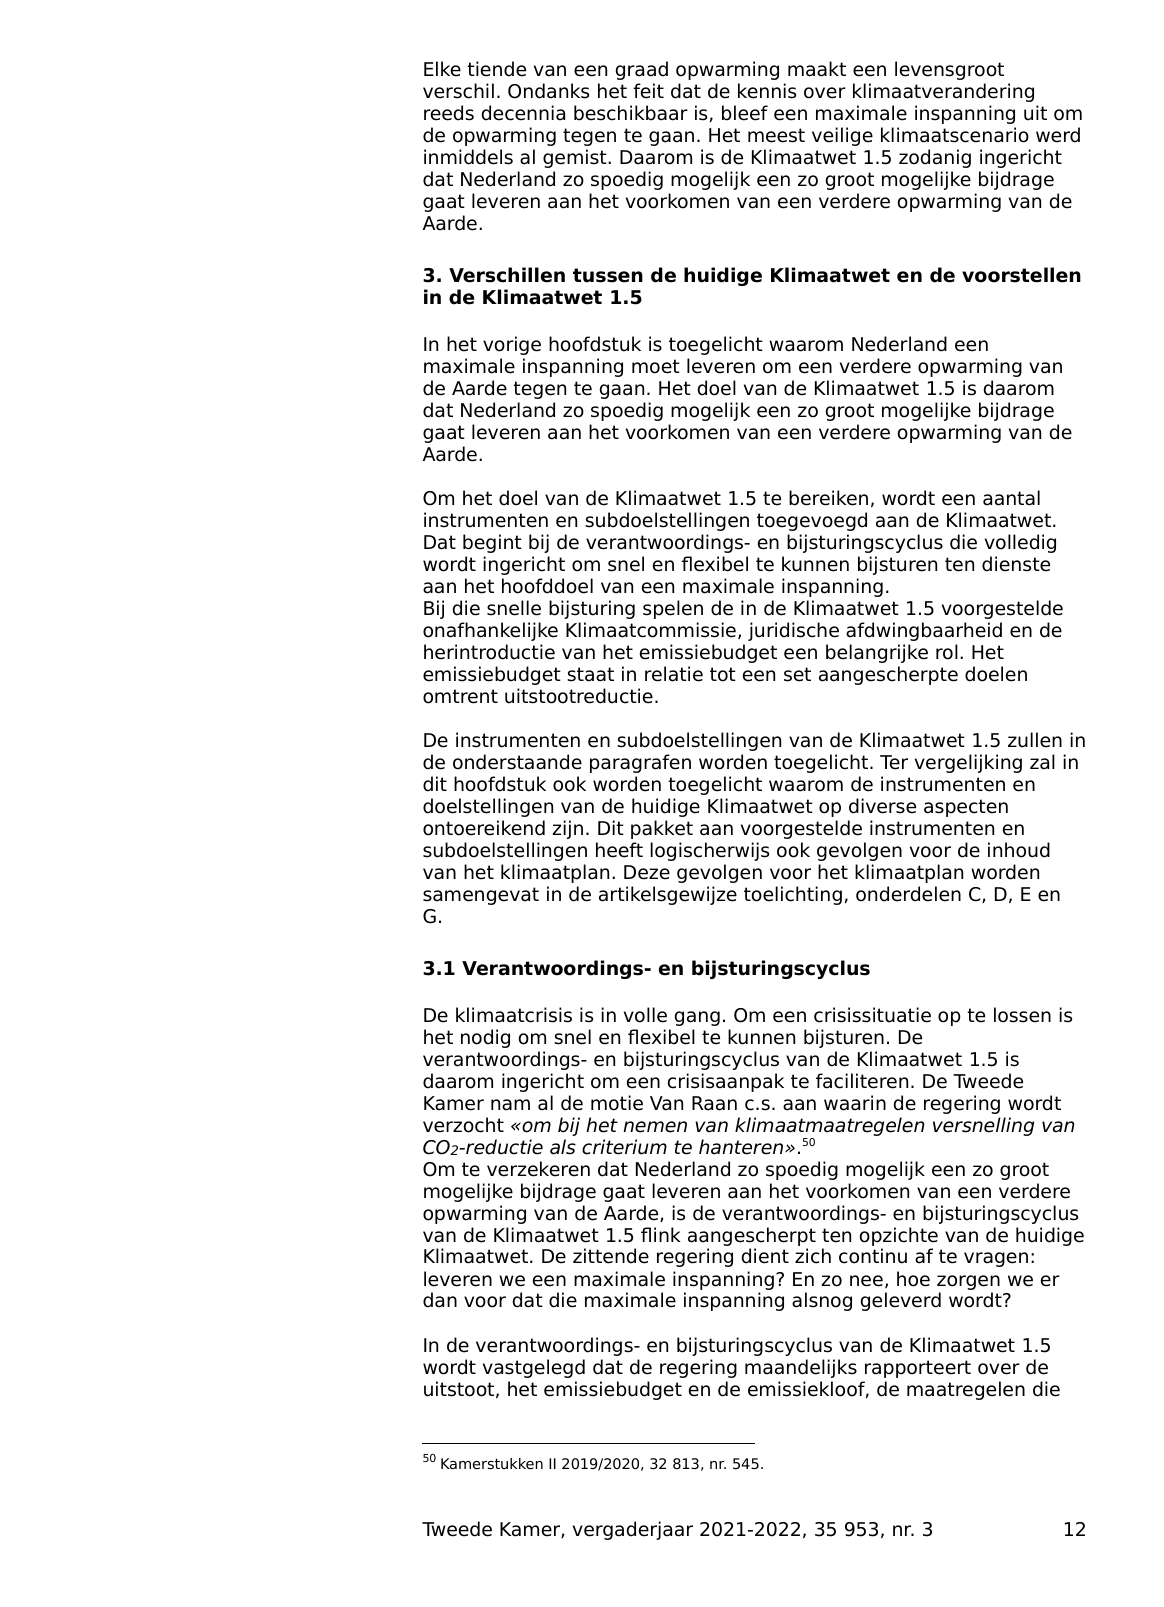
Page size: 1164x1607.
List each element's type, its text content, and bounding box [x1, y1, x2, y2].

text Kamerstukken II 2019/2020, 32 813, nr. 545. [422, 1452, 1087, 1474]
subtitle 3. Verschillen tussen de huidige Klimaatwet en de voorstellen in de Klimaatwet 1.5 [422, 265, 1087, 309]
text Elke tiende van een graad opwarming maakt een levensgroot verschil. Ondanks het feit dat de kennis over klimaatverandering reeds decennia beschikbaar is, bleef een maximale inspanning uit om de opwarming tegen te gaan. Het meest veilige klimaatscenario werd inmiddels al gemist. Daarom is de Klimaatwet 1.5 zodanig ingericht dat Nederland zo spoedig mogelijk een zo groot mogelijke bijdrage gaat leveren aan het voorkomen van een verdere opwarming van de Aarde. [422, 59, 1087, 235]
text De klimaatcrisis is in volle gang. Om een crisissituatie op te lossen is het nodig om snel en flexibel te kunnen bijsturen. De verantwoordings- en bijsturingscyclus van de Klimaatwet 1.5 is daarom ingericht om een crisisaanpak te faciliteren. De Tweede Kamer nam al de motie Van Raan c.s. aan waarin de regering wordt verzocht «om bij het nemen van klimaatmaatregelen versnelling van CO2-reductie als criterium te hanteren». [422, 1005, 1087, 1158]
text Om het doel van de Klimaatwet 1.5 te bereiken, wordt een aantal instrumenten en subdoelstellingen toegevoegd aan de Klimaatwet. Dat begint bij de verantwoordings- en bijsturingscyclus die volledig wordt ingericht om snel en flexibel te kunnen bijsturen ten dienste aan het hoofddoel van een maximale inspanning. [422, 488, 1087, 598]
text Bij die snelle bijsturing spelen de in de Klimaatwet 1.5 voorgestelde onafhankelijke Klimaatcommissie, juridische afdwingbaarheid en de herintroductie van het emissiebudget een belangrijke rol. Het emissiebudget staat in relatie tot een set aangescherpte doelen omtrent uitstootreductie. [422, 598, 1087, 708]
text Om te verzekeren dat Nederland zo spoedig mogelijk een zo groot mogelijke bijdrage gaat leveren aan het voorkomen van een verdere opwarming van de Aarde, is de verantwoordings- en bijsturingscyclus van de Klimaatwet 1.5 flink aangescherpt ten opzichte van de huidige Klimaatwet. De zittende regering dient zich continu af te vragen: leveren we een maximale inspanning? En zo nee, hoe zorgen we er dan voor dat die maximale inspanning alsnog geleverd wordt? [422, 1158, 1087, 1312]
subtitle 3.1 Verantwoordings- en bijsturingscyclus [422, 958, 1087, 980]
text De instrumenten en subdoelstellingen van de Klimaatwet 1.5 zullen in de onderstaande paragrafen worden toegelicht. Ter vergelijking zal in dit hoofdstuk ook worden toegelicht waarom de instrumenten en doelstellingen van de huidige Klimaatwet op diverse aspecten ontoereikend zijn. Dit pakket aan voorgestelde instrumenten en subdoelstellingen heeft logischerwijs ook gevolgen voor de inhoud van het klimaatplan. Deze gevolgen voor het klimaatplan worden samengevat in de artikelsgewijze toelichting, onderdelen C, D, E en G. [422, 730, 1087, 928]
text In het vorige hoofdstuk is toegelicht waarom Nederland een maximale inspanning moet leveren om een verdere opwarming van de Aarde tegen te gaan. Het doel van de Klimaatwet 1.5 is daarom dat Nederland zo spoedig mogelijk een zo groot mogelijke bijdrage gaat leveren aan het voorkomen van een verdere opwarming van de Aarde. [422, 334, 1087, 466]
text In de verantwoordings- en bijsturingscyclus van de Klimaatwet 1.5 wordt vastgelegd dat de regering maandelijks rapporteert over de uitstoot, het emissiebudget en de emissiekloof, de maatregelen die [422, 1334, 1087, 1401]
